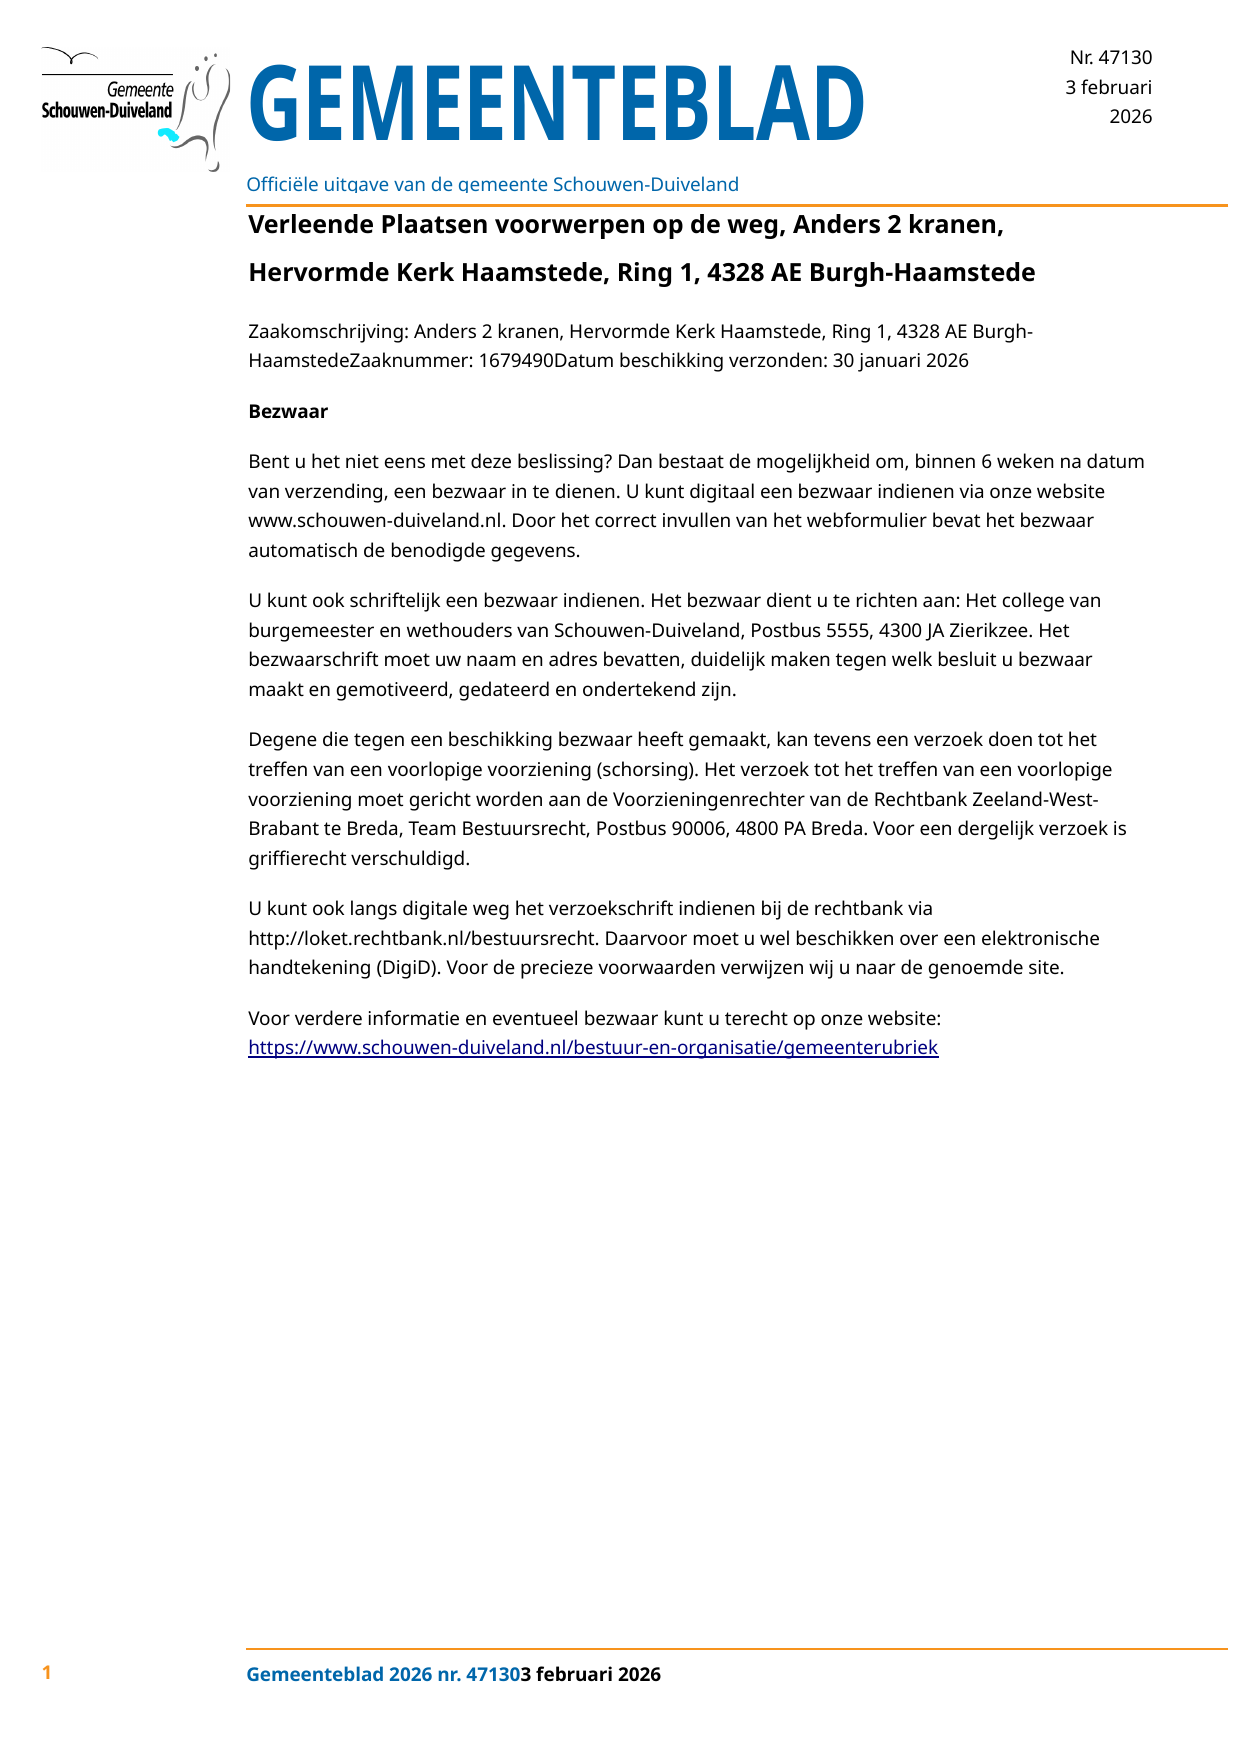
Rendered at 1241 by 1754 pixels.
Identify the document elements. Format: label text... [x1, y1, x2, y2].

text U kunt ook langs digitale weg het verzoekschrift indienen bij de rechtbank via http://loket.rechtbank.nl/bestuursrecht. Daarvoor moet u wel beschikken over een elektronische handtekening (DigiD). Voor de precieze voorwaarden verwijzen wij u naar de genoemde site. [248, 895, 1152, 980]
text Voor verdere informatie en eventueel bezwaar kunt u terecht op onze website: https://www.schouwen-duiveland.nl/bestuur-en-organisatie/gemeenterubriek [248, 1005, 1152, 1060]
text Degene die tegen een beschikking bezwaar heeft gemaakt, kan tevens een verzoek doen tot het treffen van een voorlopige voorziening (schorsing). Het verzoek tot het treffen van een voorlopige voorziening moet gericht worden aan de Voorzieningenrechter van de Rechtbank Zeeland-West-Brabant te Breda, Team Bestuursrecht, Postbus 90006, 4800 PA Breda. Voor een dergelijk verzoek is griffierecht verschuldigd. [248, 727, 1152, 871]
text Verleende Plaatsen voorwerpen op de weg, Anders 2 kranen, Hervormde Kerk Haamstede, Ring 1, 4328 AE Burgh-Haamstede [248, 207, 1152, 288]
text U kunt ook schriftelijk een bezwaar indienen. Het bezwaar dient u te richten aan: Het college van burgemeester en wethouders van Schouwen-Duiveland, Postbus 5555, 4300 JA Zierikzee. Het bezwaarschrift moet uw naam en adres bevatten, duidelijk maken tegen welk besluit u bezwaar maakt en gemotiveerd, gedateerd en ondertekend zijn. [248, 587, 1152, 702]
text Zaakomschrijving: Anders 2 kranen, Hervormde Kerk Haamstede, Ring 1, 4328 AE Burgh-HaamstedeZaaknummer: 1679490Datum beschikking verzonden: 30 januari 2026 [248, 318, 1152, 373]
text Bent u het niet eens met deze beslissing? Dan bestaat de mogelijkheid om, binnen 6 weken na datum van verzending, een bezwaar in te dienen. U kunt digitaal een bezwaar indienen via onze website www.schouwen-duiveland.nl. Door het correct invullen van het webformulier bevat het bezwaar automatisch de benodigde gegevens. [248, 448, 1152, 563]
text Bezwaar [248, 398, 1152, 424]
picture [41, 47, 231, 172]
